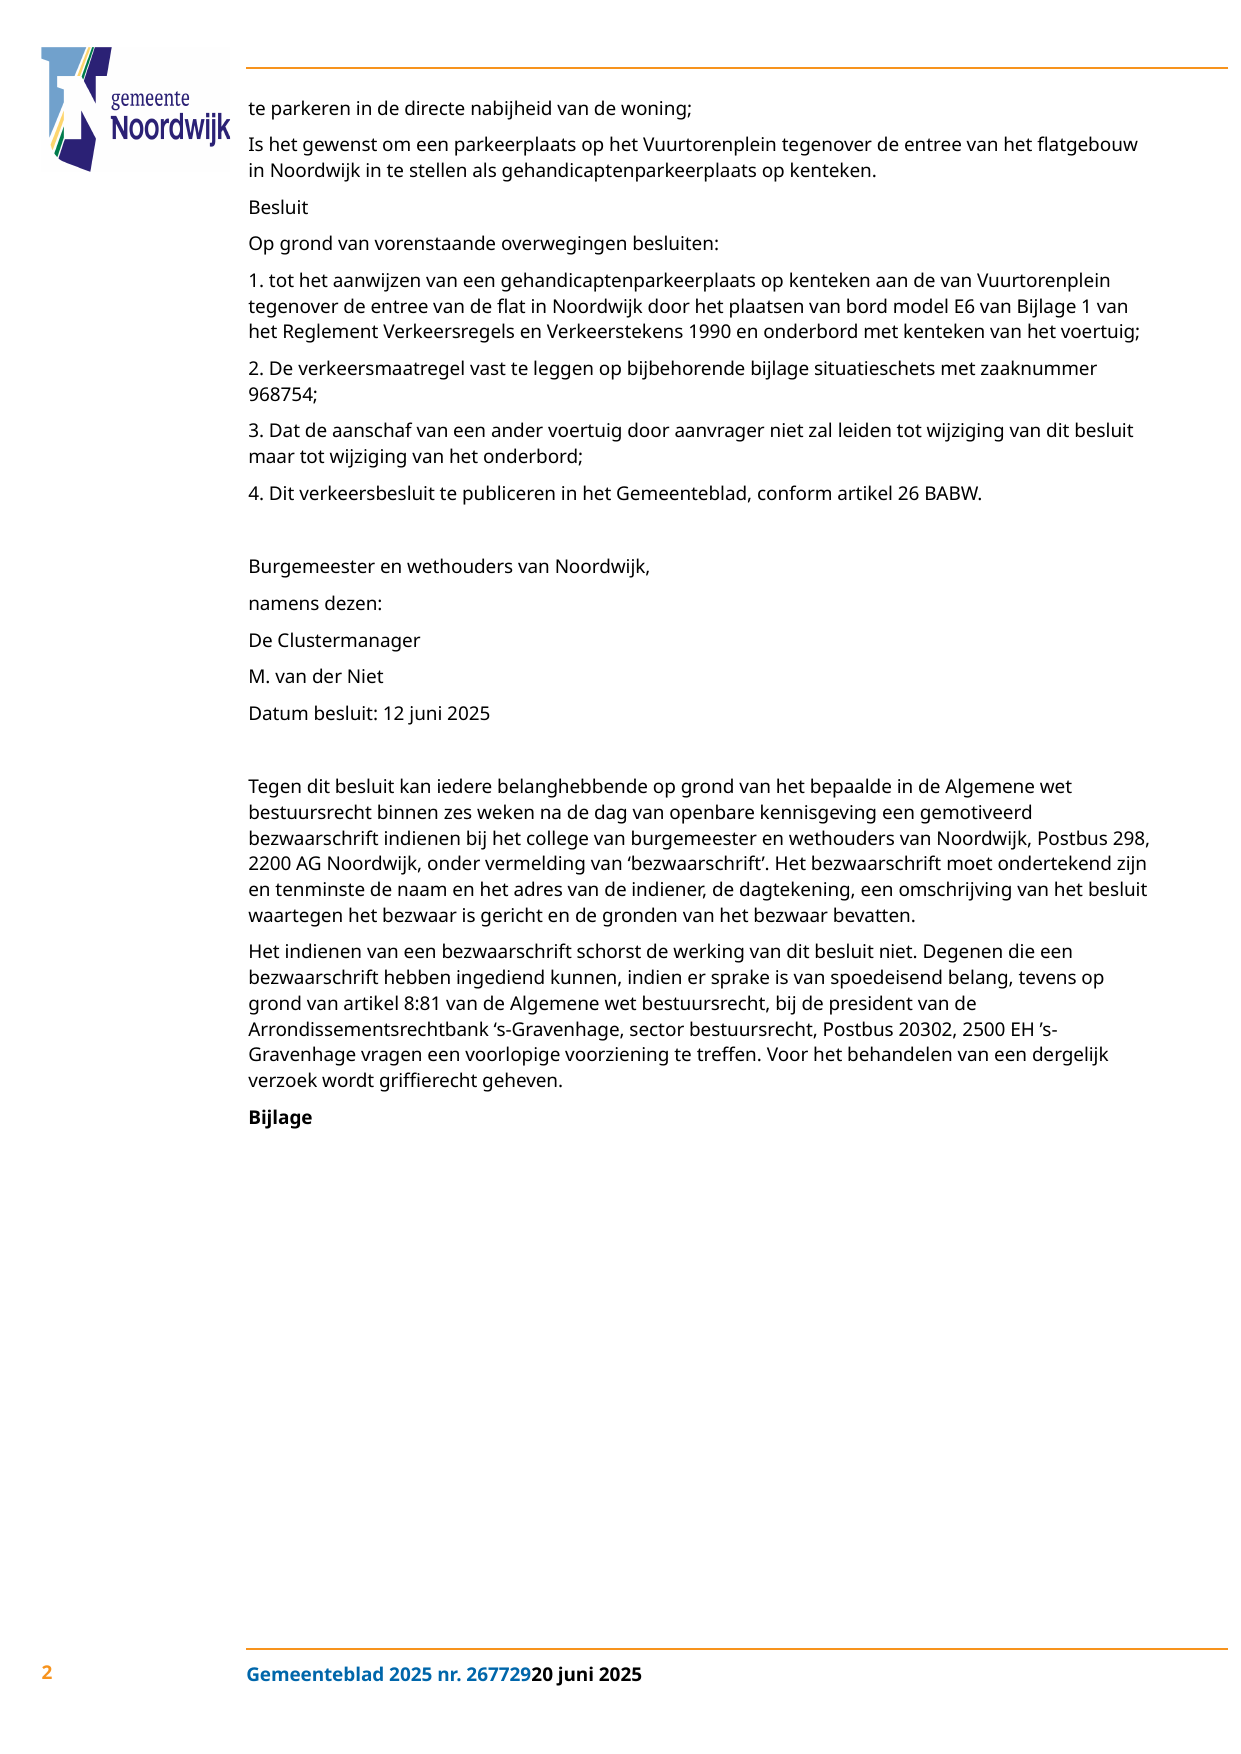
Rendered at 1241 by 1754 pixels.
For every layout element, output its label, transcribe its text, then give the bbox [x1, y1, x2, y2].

text 2. De verkeersmaatregel vast te leggen op bijbehorende bijlage situatieschets met zaaknummer 968754; [248, 355, 1152, 407]
text 3. Dat de aanschaf van een ander voertuig door aanvrager niet zal leiden tot wijziging van dit besluit maar tot wijziging van het onderbord; [248, 418, 1152, 469]
text De Clustermanager [248, 627, 1152, 652]
text Datum besluit: 12 juni 2025 [248, 700, 1152, 726]
text Is het gewenst om een parkeerplaats op het Vuurtorenplein tegenover de entree van het flatgebouw in Noordwijk in te stellen als gehandicaptenparkeerplaats op kenteken. [248, 131, 1152, 183]
text Besluit [248, 194, 1152, 219]
text Burgemeester en wethouders van Noordwijk, [248, 553, 1152, 579]
text Op grond van vorenstaande overwegingen besluiten: [248, 231, 1152, 256]
text te parkeren in de directe nabijheid van de woning; [248, 95, 1152, 121]
text Tegen dit besluit kan iedere belanghebbende op grond van het bepaalde in de Algemene wet bestuursrecht binnen zes weken na de dag van openbare kennisgeving een gemotiveerd bezwaarschrift indienen bij het college van burgemeester en wethouders van Noordwijk, Postbus 298, 2200 AG Noordwijk, onder vermelding van ‘bezwaarschrift’. Het bezwaarschrift moet ondertekend zijn en tenminste de naam en het adres van de indiener, de dagtekening, een omschrijving van het besluit waartegen het bezwaar is gericht en de gronden van het bezwaar bevatten. [248, 773, 1152, 928]
text M. van der Niet [248, 663, 1152, 689]
text Bijlage [248, 1104, 1152, 1130]
picture [41, 47, 231, 172]
text Het indienen van een bezwaarschrift schorst de werking van dit besluit niet. Degenen die een bezwaarschrift hebben ingediend kunnen, indien er sprake is van spoedeisend belang, tevens op grond van artikel 8:81 van de Algemene wet bestuursrecht, bij de president van de Arrondissementsrechtbank ‘s-Gravenhage, sector bestuursrecht, Postbus 20302, 2500 EH ’s-Gravenhage vragen een voorlopige voorziening te treffen. Voor het behandelen van een dergelijk verzoek wordt griffierecht geheven. [248, 939, 1152, 1093]
text namens dezen: [248, 590, 1152, 616]
text 4. Dit verkeersbesluit te publiceren in het Gemeenteblad, conform artikel 26 BABW. [248, 480, 1152, 506]
text 1. tot het aanwijzen van een gehandicaptenparkeerplaats op kenteken aan de van Vuurtorenplein tegenover de entree van de flat in Noordwijk door het plaatsen van bord model E6 van Bijlage 1 van het Reglement Verkeersregels en Verkeerstekens 1990 en onderbord met kenteken van het voertuig; [248, 267, 1152, 344]
